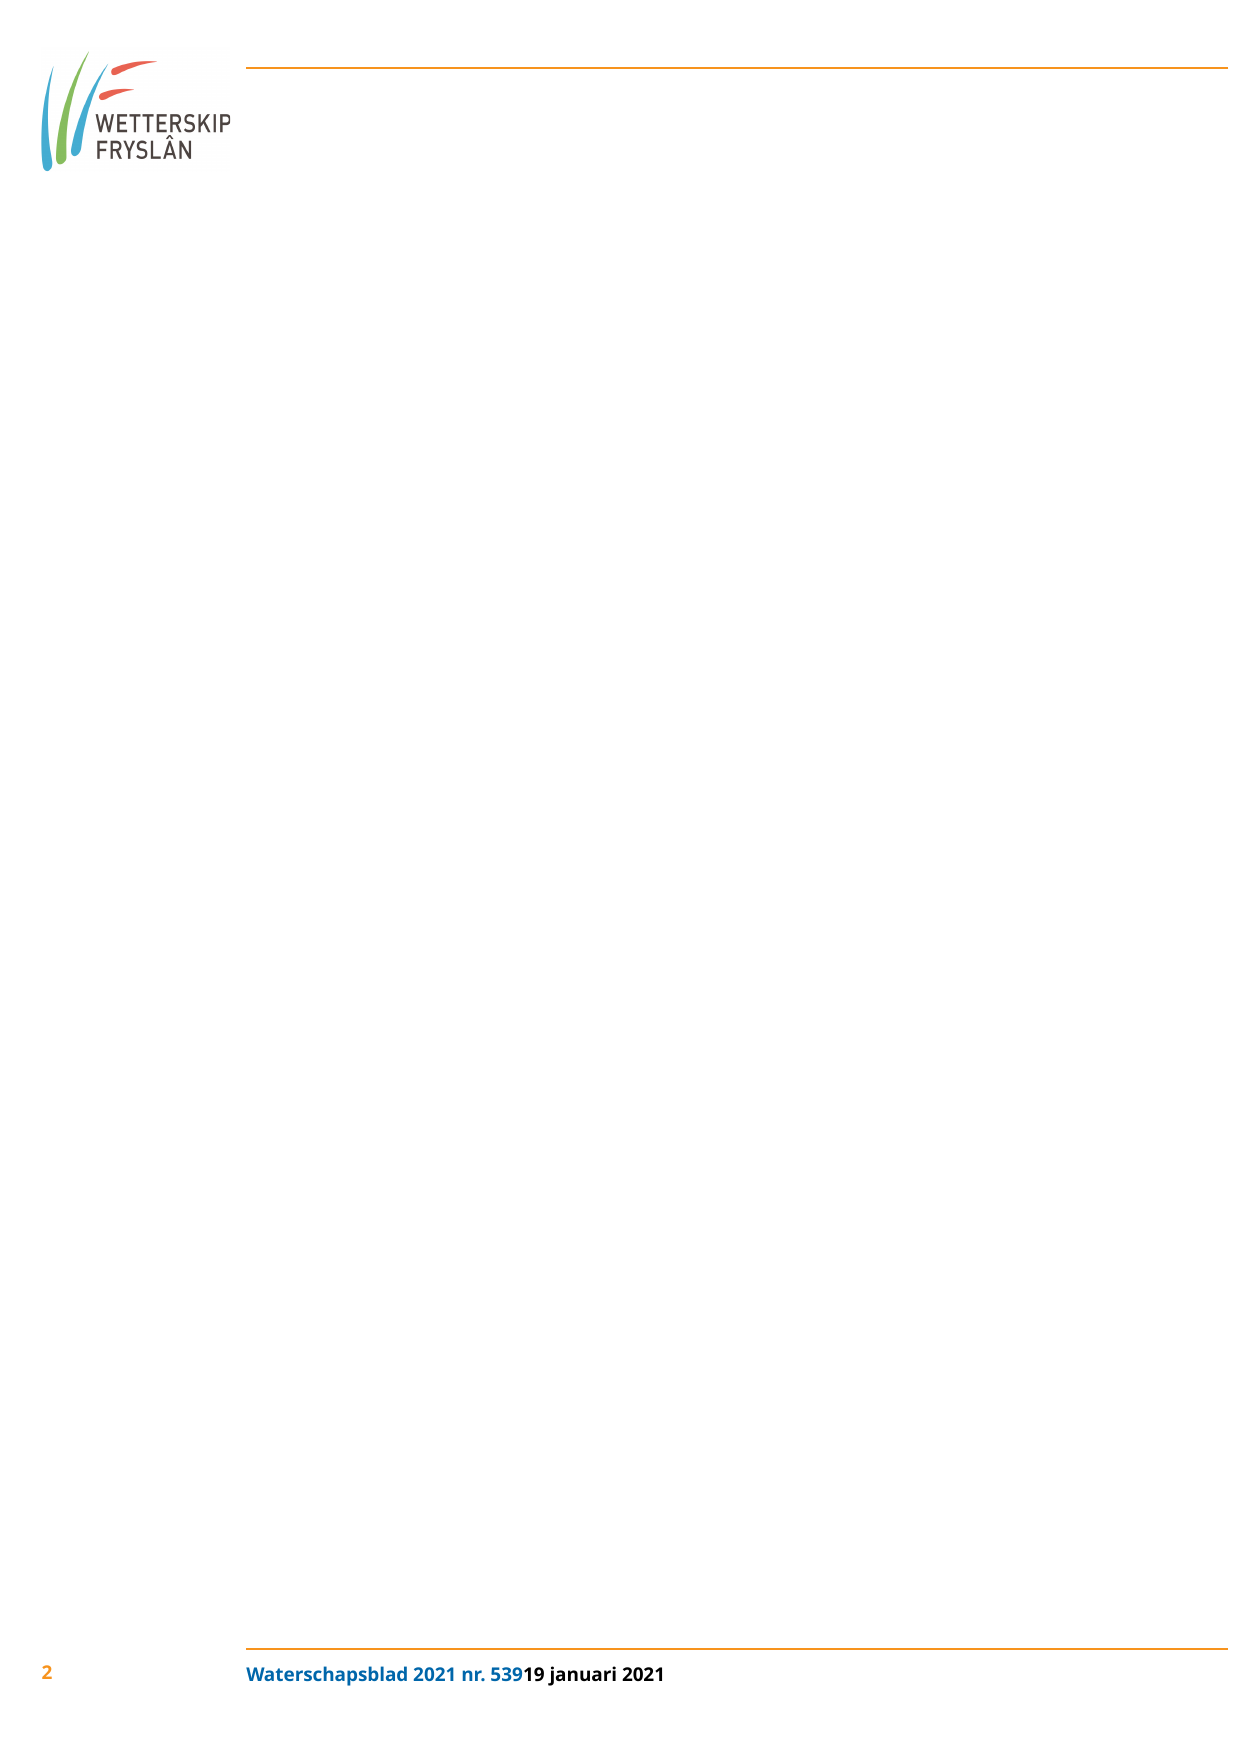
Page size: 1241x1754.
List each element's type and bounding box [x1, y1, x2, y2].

picture [41, 47, 231, 172]
